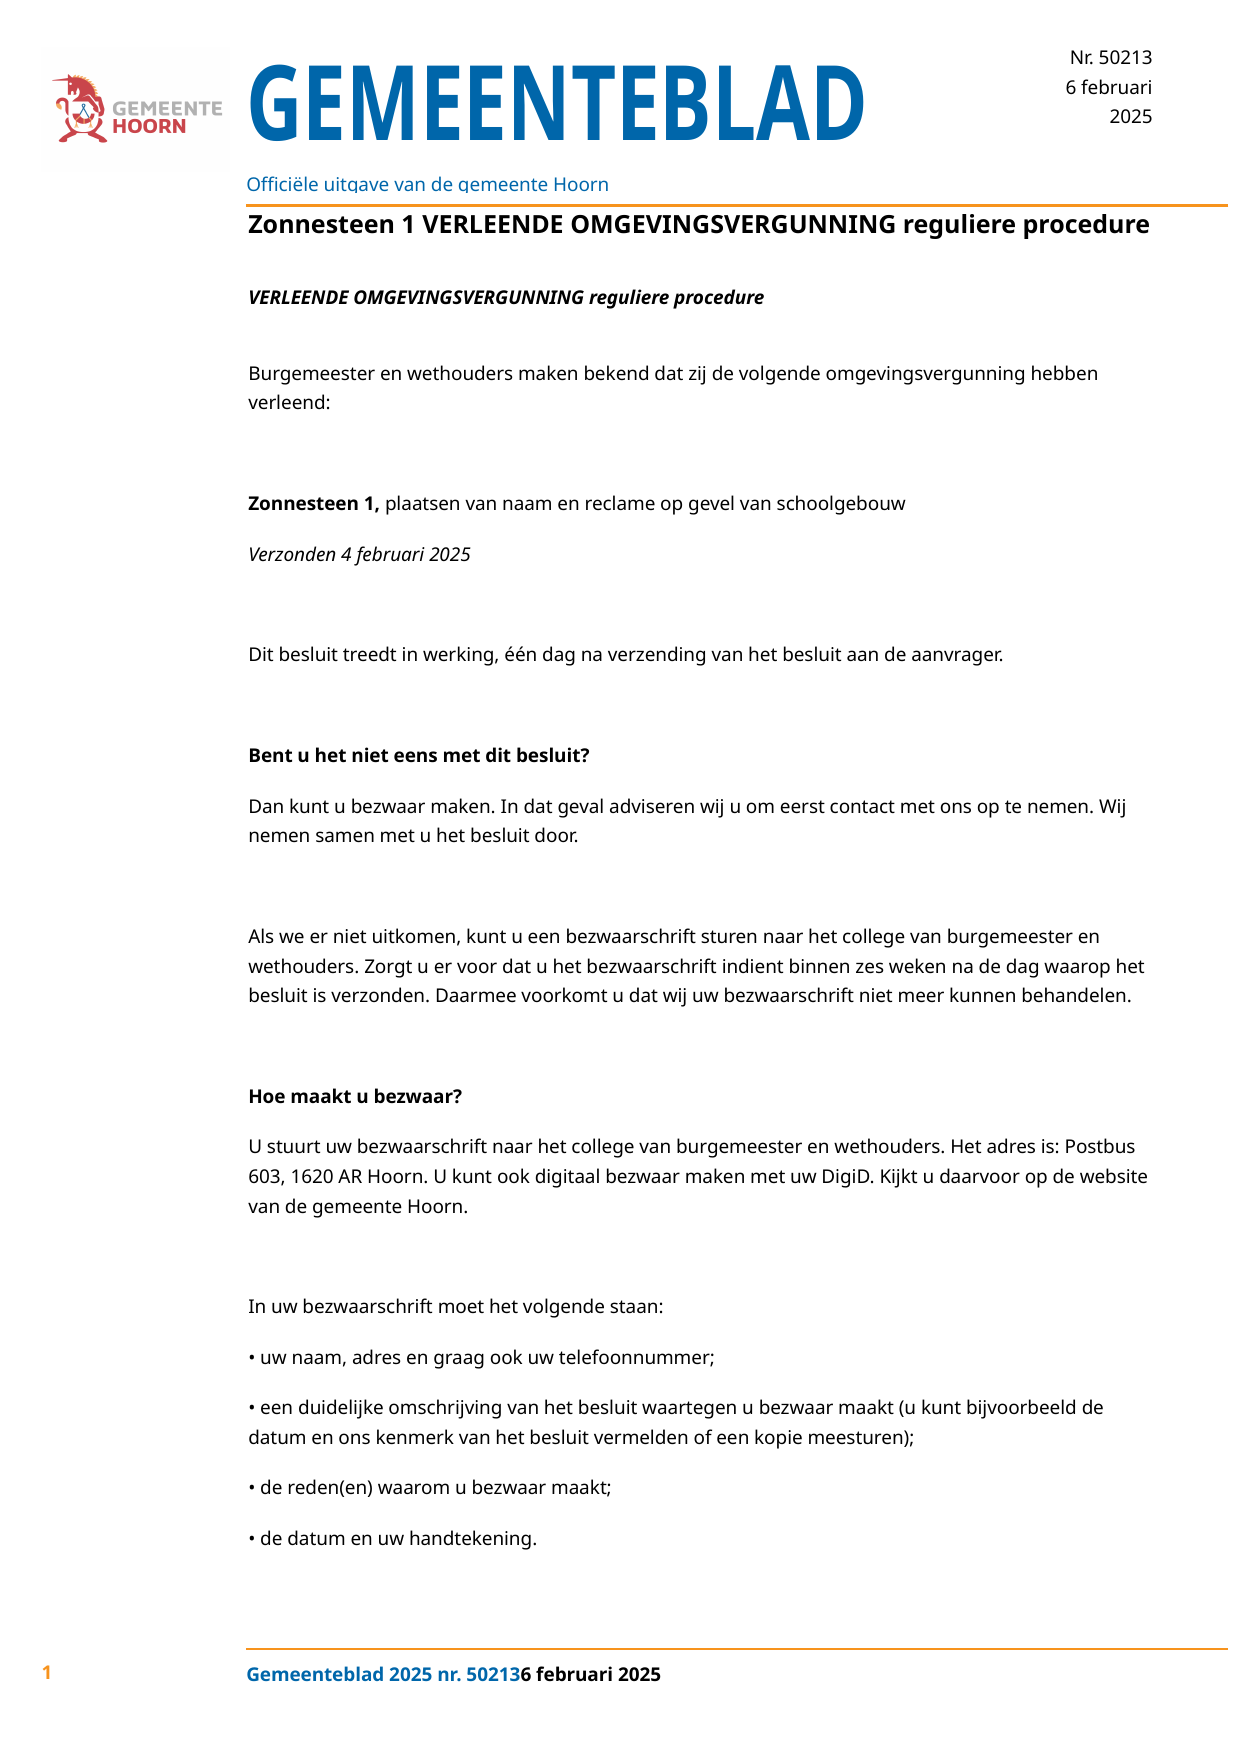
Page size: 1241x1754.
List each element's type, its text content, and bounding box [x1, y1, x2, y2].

text • de reden(en) waarom u bezwaar maakt; [248, 1474, 1152, 1500]
text Zonnesteen 1, plaatsen van naam en reclame op gevel van schoolgebouw [248, 490, 1152, 516]
text • een duidelijke omschrijving van het besluit waartegen u bezwaar maakt (u kunt bijvoorbeeld de datum en ons kenmerk van het besluit vermelden of een kopie meesturen); [248, 1394, 1152, 1450]
text Dit besluit treedt in werking, één dag na verzending van het besluit aan de aanvrager. [248, 642, 1152, 667]
text Dan kunt u bezwaar maken. In dat geval adviseren wij u om eerst contact met ons op te nemen. Wij nemen samen met u het besluit door. [248, 793, 1152, 848]
text Burgemeester en wethouders maken bekend dat zij de volgende omgevingsvergunning hebben verleend: [248, 360, 1152, 415]
text Als we er niet uitkomen, kunt u een bezwaarschrift sturen naar het college van burgemeester en wethouders. Zorgt u er voor dat u het bezwaarschrift indient binnen zes weken na de dag waarop het besluit is verzonden. Daarmee voorkomt u dat wij uw bezwaarschrift niet meer kunnen behandelen. [248, 923, 1152, 1008]
text U stuurt uw bezwaarschrift naar het college van burgemeester en wethouders. Het adres is: Postbus 603, 1620 AR Hoorn. U kunt ook digitaal bezwaar maken met uw DigiD. Kijkt u daarvoor op de website van de gemeente Hoorn. [248, 1134, 1152, 1219]
text VERLEENDE OMGEVINGSVERGUNNING reguliere procedure [248, 284, 1152, 309]
picture [41, 47, 231, 172]
text • de datum en uw handtekening. [248, 1525, 1152, 1551]
text Bent u het niet eens met dit besluit? [248, 742, 1152, 768]
text • uw naam, adres en graag ook uw telefoonnummer; [248, 1344, 1152, 1370]
text Verzonden 4 februari 2025 [248, 541, 1152, 567]
text In uw bezwaarschrift moet het volgende staan: [248, 1294, 1152, 1319]
text Zonnesteen 1 VERLEENDE OMGEVINGSVERGUNNING reguliere procedure [248, 207, 1152, 241]
text Hoe maakt u bezwaar? [248, 1083, 1152, 1109]
